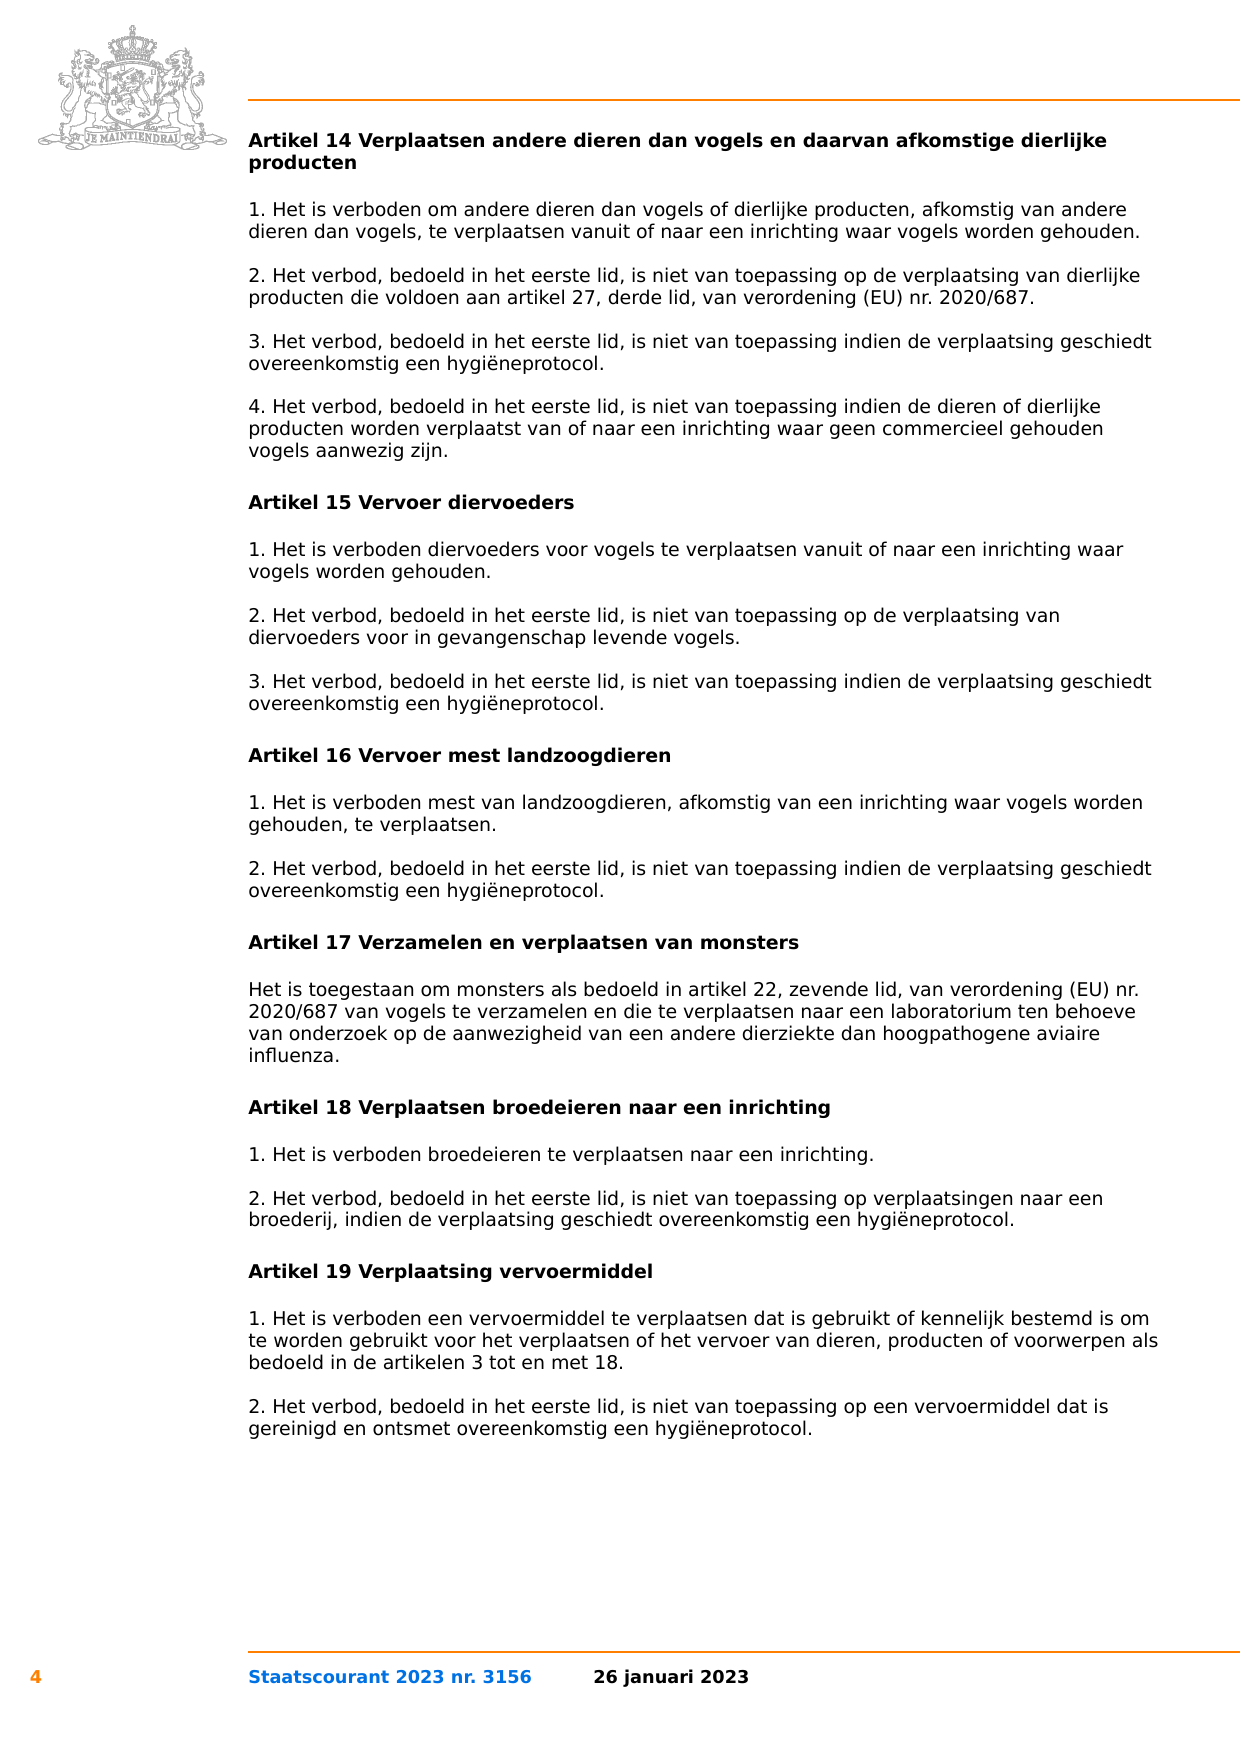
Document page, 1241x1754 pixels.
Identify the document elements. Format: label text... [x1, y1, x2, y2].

subtitle Artikel 19 Verplaatsing vervoermiddel [248, 1261, 1163, 1283]
text 2. Het verbod, bedoeld in het eerste lid, is niet van toepassing op verplaatsingen naar een broederij, indien de verplaatsing geschiedt overeenkomstig een hygiëneprotocol. [248, 1187, 1163, 1231]
text 2. Het verbod, bedoeld in het eerste lid, is niet van toepassing indien de verplaatsing geschiedt overeenkomstig een hygiëneprotocol. [248, 858, 1163, 902]
subtitle Artikel 14 Verplaatsen andere dieren dan vogels en daarvan afkomstige dierlijke producten [248, 130, 1163, 174]
text 3. Het verbod, bedoeld in het eerste lid, is niet van toepassing indien de verplaatsing geschiedt overeenkomstig een hygiëneprotocol. [248, 671, 1163, 715]
text 1. Het is verboden om andere dieren dan vogels of dierlijke producten, afkomstig van andere dieren dan vogels, te verplaatsen vanuit of naar een inrichting waar vogels worden gehouden. [248, 199, 1163, 243]
text 1. Het is verboden een vervoermiddel te verplaatsen dat is gebruikt of kennelijk bestemd is om te worden gebruikt voor het verplaatsen of het vervoer van dieren, producten of voorwerpen als bedoeld in de artikelen 3 tot en met 18. [248, 1308, 1163, 1374]
text 2. Het verbod, bedoeld in het eerste lid, is niet van toepassing op de verplaatsing van diervoeders voor in gevangenschap levende vogels. [248, 605, 1163, 649]
subtitle Artikel 17 Verzamelen en verplaatsen van monsters [248, 932, 1163, 954]
text 4. Het verbod, bedoeld in het eerste lid, is niet van toepassing indien de dieren of dierlijke producten worden verplaatst van of naar een inrichting waar geen commercieel gehouden vogels aanwezig zijn. [248, 396, 1163, 462]
text 1. Het is verboden diervoeders voor vogels te verplaatsen vanuit of naar een inrichting waar vogels worden gehouden. [248, 539, 1163, 583]
text 2. Het verbod, bedoeld in het eerste lid, is niet van toepassing op de verplaatsing van dierlijke producten die voldoen aan artikel 27, derde lid, van verordening (EU) nr. 2020/687. [248, 265, 1163, 309]
picture [38, 25, 227, 150]
text 2. Het verbod, bedoeld in het eerste lid, is niet van toepassing op een vervoermiddel dat is gereinigd en ontsmet overeenkomstig een hygiëneprotocol. [248, 1396, 1163, 1440]
text 3. Het verbod, bedoeld in het eerste lid, is niet van toepassing indien de verplaatsing geschiedt overeenkomstig een hygiëneprotocol. [248, 331, 1163, 374]
text 1. Het is verboden mest van landzoogdieren, afkomstig van een inrichting waar vogels worden gehouden, te verplaatsen. [248, 792, 1163, 836]
text 1. Het is verboden broedeieren te verplaatsen naar een inrichting. [248, 1143, 1163, 1166]
subtitle Artikel 16 Vervoer mest landzoogdieren [248, 745, 1163, 767]
subtitle Artikel 18 Verplaatsen broedeieren naar een inrichting [248, 1097, 1163, 1118]
text Het is toegestaan om monsters als bedoeld in artikel 22, zevende lid, van verordening (EU) nr. 2020/687 van vogels te verzamelen en die te verplaatsen naar een laboratorium ten behoeve van onderzoek op de aanwezigheid van een andere dierziekte dan hoogpathogene aviaire influenza. [248, 979, 1163, 1067]
subtitle Artikel 15 Vervoer diervoeders [248, 492, 1163, 514]
